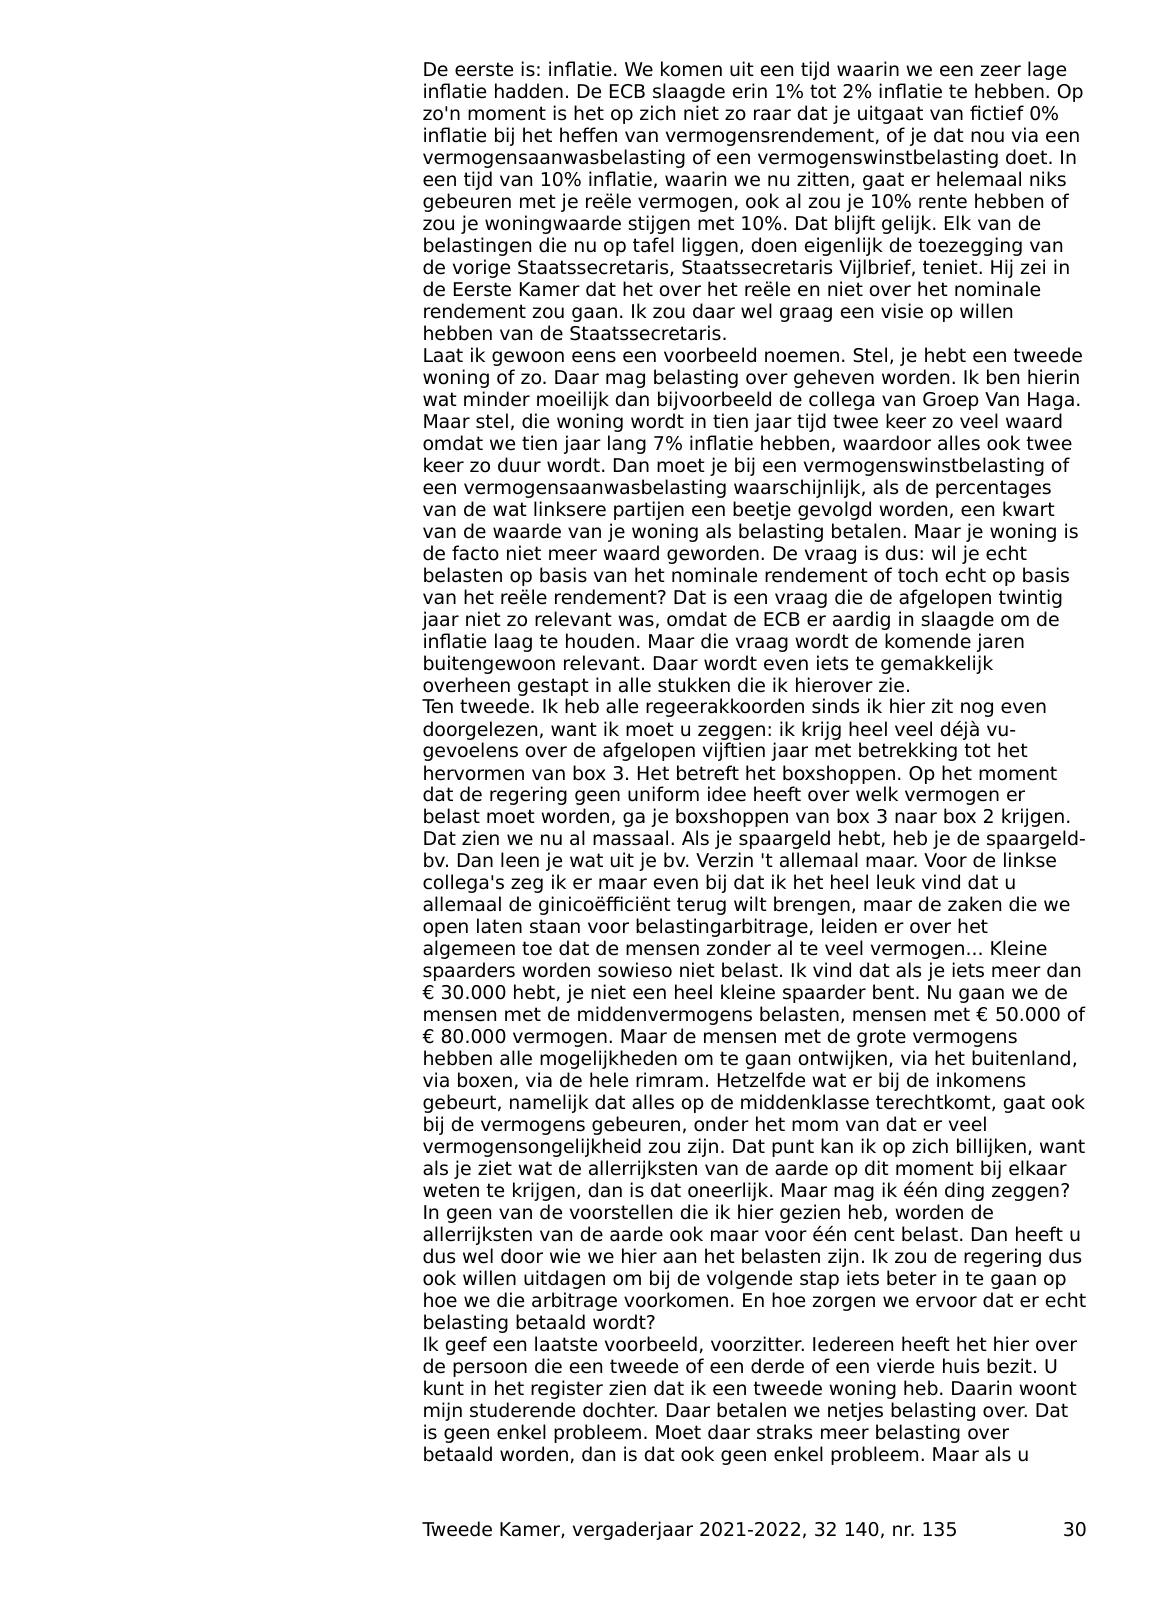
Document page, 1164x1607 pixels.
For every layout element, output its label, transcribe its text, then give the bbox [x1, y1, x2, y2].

text Laat ik gewoon eens een voorbeeld noemen. Stel, je hebt een tweede woning of zo. Daar mag belasting over geheven worden. Ik ben hierin wat minder moeilijk dan bijvoorbeeld de collega van Groep Van Haga. Maar stel, die woning wordt in tien jaar tijd twee keer zo veel waard omdat we tien jaar lang 7% inflatie hebben, waardoor alles ook twee keer zo duur wordt. Dan moet je bij een vermogenswinstbelasting of een vermogensaanwasbelasting waarschijnlijk, als de percentages van de wat linksere partijen een beetje gevolgd worden, een kwart van de waarde van je woning als belasting betalen. Maar je woning is de facto niet meer waard geworden. De vraag is dus: wil je echt belasten op basis van het nominale rendement of toch echt op basis van het reële rendement? Dat is een vraag die de afgelopen twintig jaar niet zo relevant was, omdat de ECB er aardig in slaagde om de inflatie laag te houden. Maar die vraag wordt de komende jaren buitengewoon relevant. Daar wordt even iets te gemakkelijk overheen gestapt in alle stukken die ik hierover zie. [422, 345, 1087, 696]
text De eerste is: inflatie. We komen uit een tijd waarin we een zeer lage inflatie hadden. De ECB slaagde erin 1% tot 2% inflatie te hebben. Op zo'n moment is het op zich niet zo raar dat je uitgaat van fictief 0% inflatie bij het heffen van vermogensrendement, of je dat nou via een vermogensaanwasbelasting of een vermogenswinstbelasting doet. In een tijd van 10% inflatie, waarin we nu zitten, gaat er helemaal niks gebeuren met je reële vermogen, ook al zou je 10% rente hebben of zou je woningwaarde stijgen met 10%. Dat blijft gelijk. Elk van de belastingen die nu op tafel liggen, doen eigenlijk de toezegging van de vorige Staatssecretaris, Staatssecretaris Vijlbrief, teniet. Hij zei in de Eerste Kamer dat het over het reële en niet over het nominale rendement zou gaan. Ik zou daar wel graag een visie op willen hebben van de Staatssecretaris. [422, 59, 1087, 345]
text Ik geef een laatste voorbeeld, voorzitter. Iedereen heeft het hier over de persoon die een tweede of een derde of een vierde huis bezit. U kunt in het register zien dat ik een tweede woning heb. Daarin woont mijn studerende dochter. Daar betalen we netjes belasting over. Dat is geen enkel probleem. Moet daar straks meer belasting over betaald worden, dan is dat ook geen enkel probleem. Maar als u [422, 1334, 1087, 1466]
text Ten tweede. Ik heb alle regeerakkoorden sinds ik hier zit nog even doorgelezen, want ik moet u zeggen: ik krijg heel veel déjà vu-gevoelens over de afgelopen vijftien jaar met betrekking tot het hervormen van box 3. Het betreft het boxshoppen. Op het moment dat de regering geen uniform idee heeft over welk vermogen er belast moet worden, ga je boxshoppen van box 3 naar box 2 krijgen. Dat zien we nu al massaal. Als je spaargeld hebt, heb je de spaargeld-bv. Dan leen je wat uit je bv. Verzin 't allemaal maar. Voor de linkse collega's zeg ik er maar even bij dat ik het heel leuk vind dat u allemaal de ginicoëfficiënt terug wilt brengen, maar de zaken die we open laten staan voor belastingarbitrage, leiden er over het algemeen toe dat de mensen zonder al te veel vermogen... Kleine spaarders worden sowieso niet belast. Ik vind dat als je iets meer dan € 30.000 hebt, je niet een heel kleine spaarder bent. Nu gaan we de mensen met de middenvermogens belasten, mensen met € 50.000 of € 80.000 vermogen. Maar de mensen met de grote vermogens hebben alle mogelijkheden om te gaan ontwijken, via het buitenland, via boxen, via de hele rimram. Hetzelfde wat er bij de inkomens gebeurt, namelijk dat alles op de middenklasse terechtkomt, gaat ook bij de vermogens gebeuren, onder het mom van dat er veel vermogensongelijkheid zou zijn. Dat punt kan ik op zich billijken, want als je ziet wat de allerrijksten van de aarde op dit moment bij elkaar weten te krijgen, dan is dat oneerlijk. Maar mag ik één ding zeggen? In geen van de voorstellen die ik hier gezien heb, worden de allerrijksten van de aarde ook maar voor één cent belast. Dan heeft u dus wel door wie we hier aan het belasten zijn. Ik zou de regering dus ook willen uitdagen om bij de volgende stap iets beter in te gaan op hoe we die arbitrage voorkomen. En hoe zorgen we ervoor dat er echt belasting betaald wordt? [422, 696, 1087, 1334]
